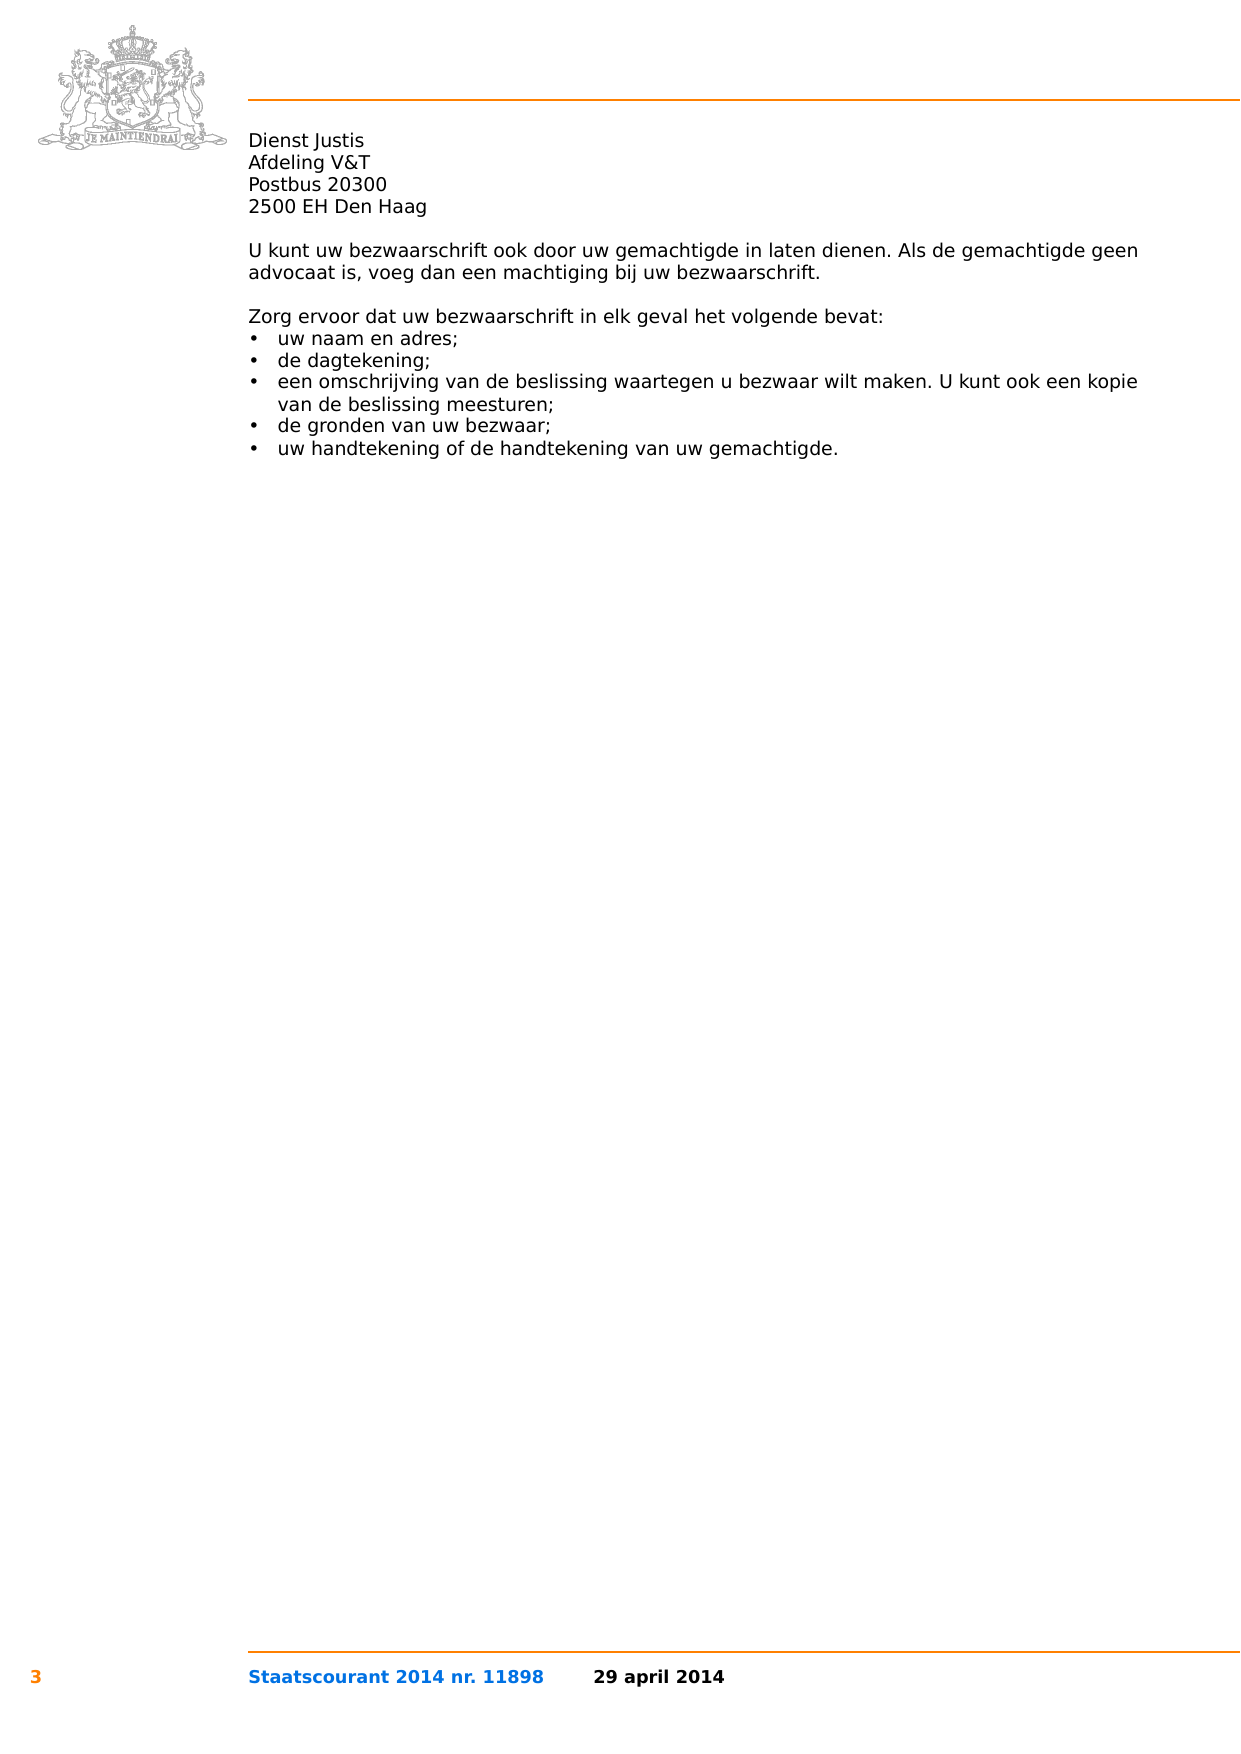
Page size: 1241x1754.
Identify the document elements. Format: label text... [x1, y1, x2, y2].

text Afdeling V&T [248, 152, 1163, 174]
picture [38, 25, 227, 150]
text • de gronden van uw bezwaar; [248, 415, 1163, 437]
text Zorg ervoor dat uw bezwaarschrift in elk geval het volgende bevat: [248, 306, 1163, 327]
text U kunt uw bezwaarschrift ook door uw gemachtigde in laten dienen. Als de gemachtigde geen advocaat is, voeg dan een machtiging bij uw bezwaarschrift. [248, 240, 1163, 284]
text Dienst Justis [248, 130, 1163, 152]
text • de dagtekening; [248, 349, 1163, 371]
text • een omschrijving van de beslissing waartegen u bezwaar wilt maken. U kunt ook een kopie van de beslissing meesturen; [248, 371, 1163, 415]
text Postbus 20300 [248, 174, 1163, 196]
text • uw naam en adres; [248, 327, 1163, 349]
text • uw handtekening of de handtekening van uw gemachtigde. [248, 437, 1163, 459]
text 2500 EH Den Haag [248, 196, 1163, 218]
